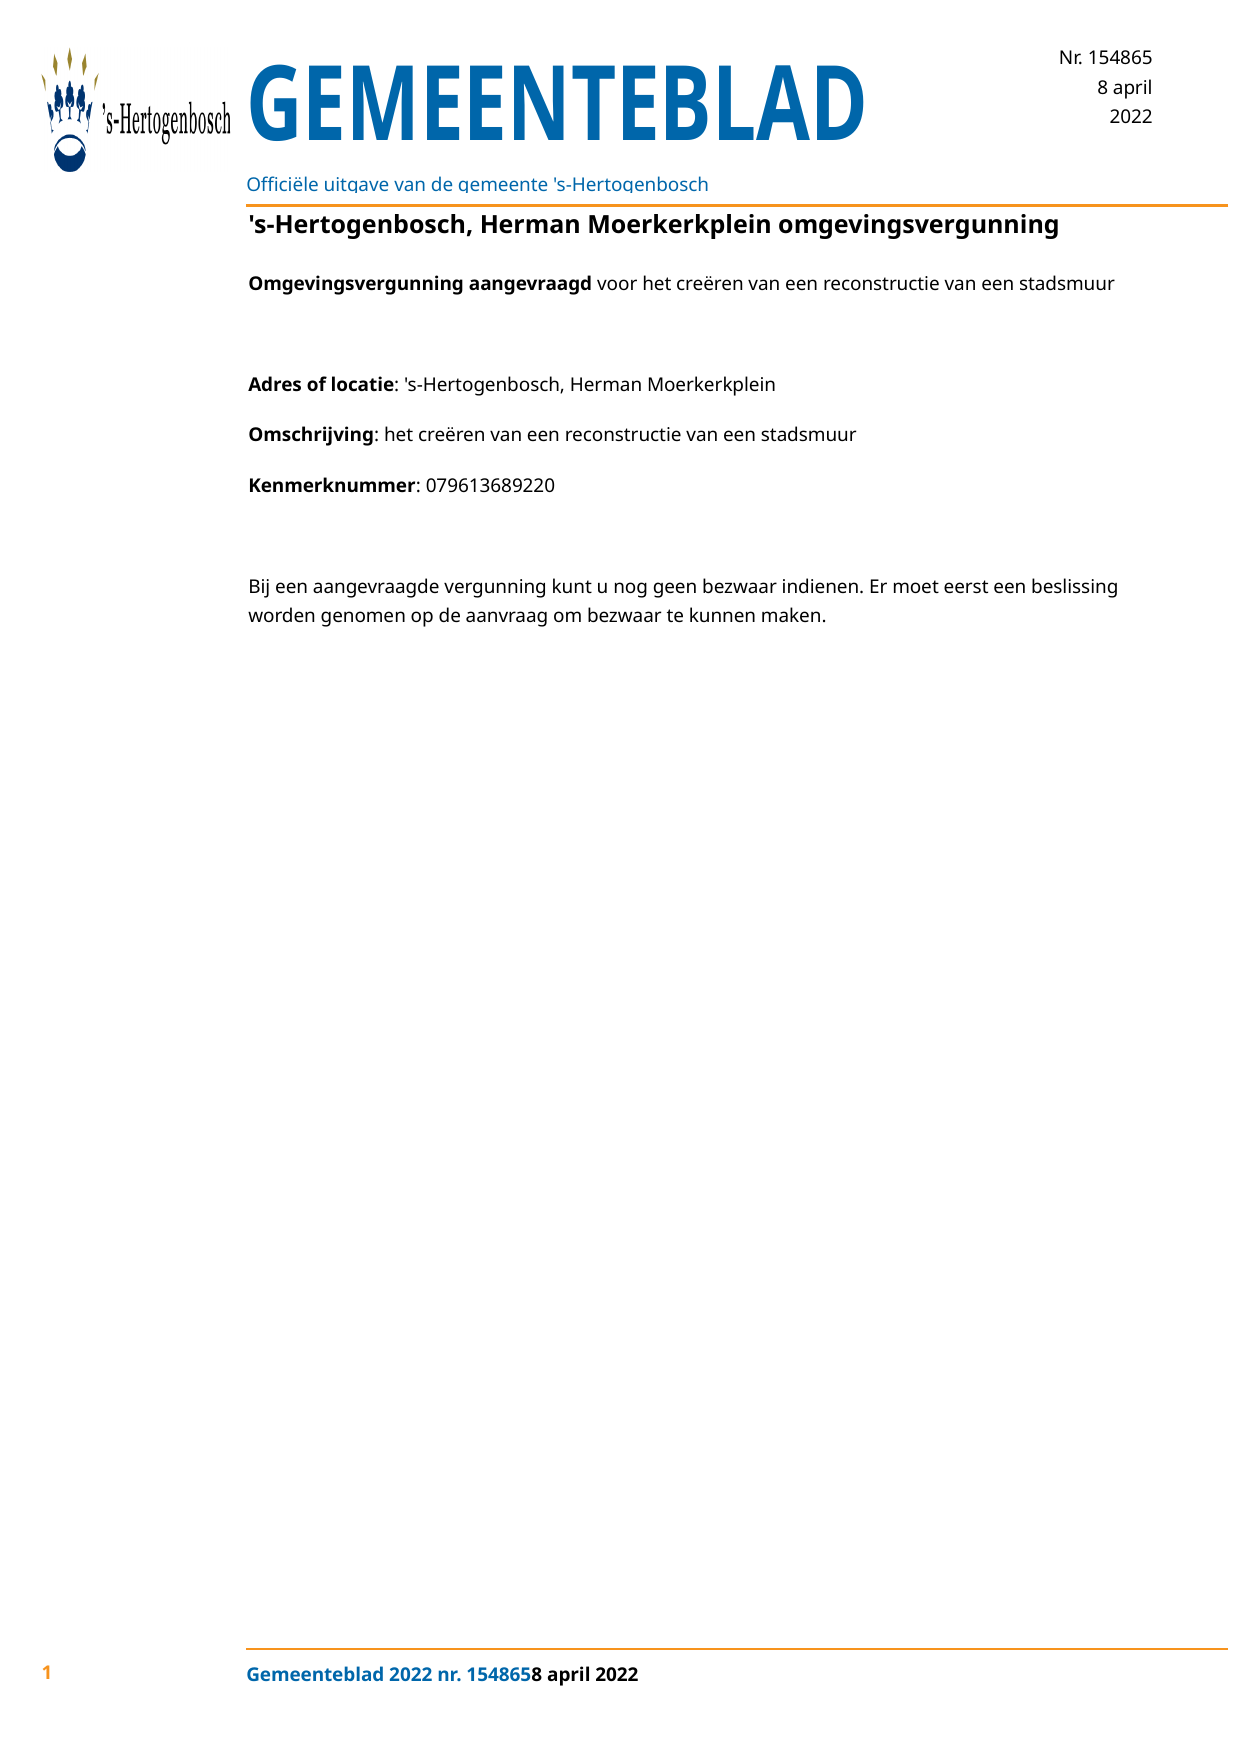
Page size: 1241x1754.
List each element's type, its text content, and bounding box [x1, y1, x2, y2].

text Kenmerknummer: 079613689220 [248, 472, 1152, 498]
text 's-Hertogenbosch, Herman Moerkerkplein omgevingsvergunning [248, 207, 1152, 241]
picture [41, 47, 231, 172]
text Bij een aangevraagde vergunning kunt u nog geen bezwaar indienen. Er moet eerst een beslissing worden genomen op de aanvraag om bezwaar te kunnen maken. [248, 573, 1152, 628]
text Omschrijving: het creëren van een reconstructie van een stadsmuur [248, 422, 1152, 447]
text Adres of locatie: 's-Hertogenbosch, Herman Moerkerkplein [248, 371, 1152, 397]
text Omgevingsvergunning aangevraagd voor het creëren van een reconstructie van een stadsmuur [248, 270, 1152, 296]
